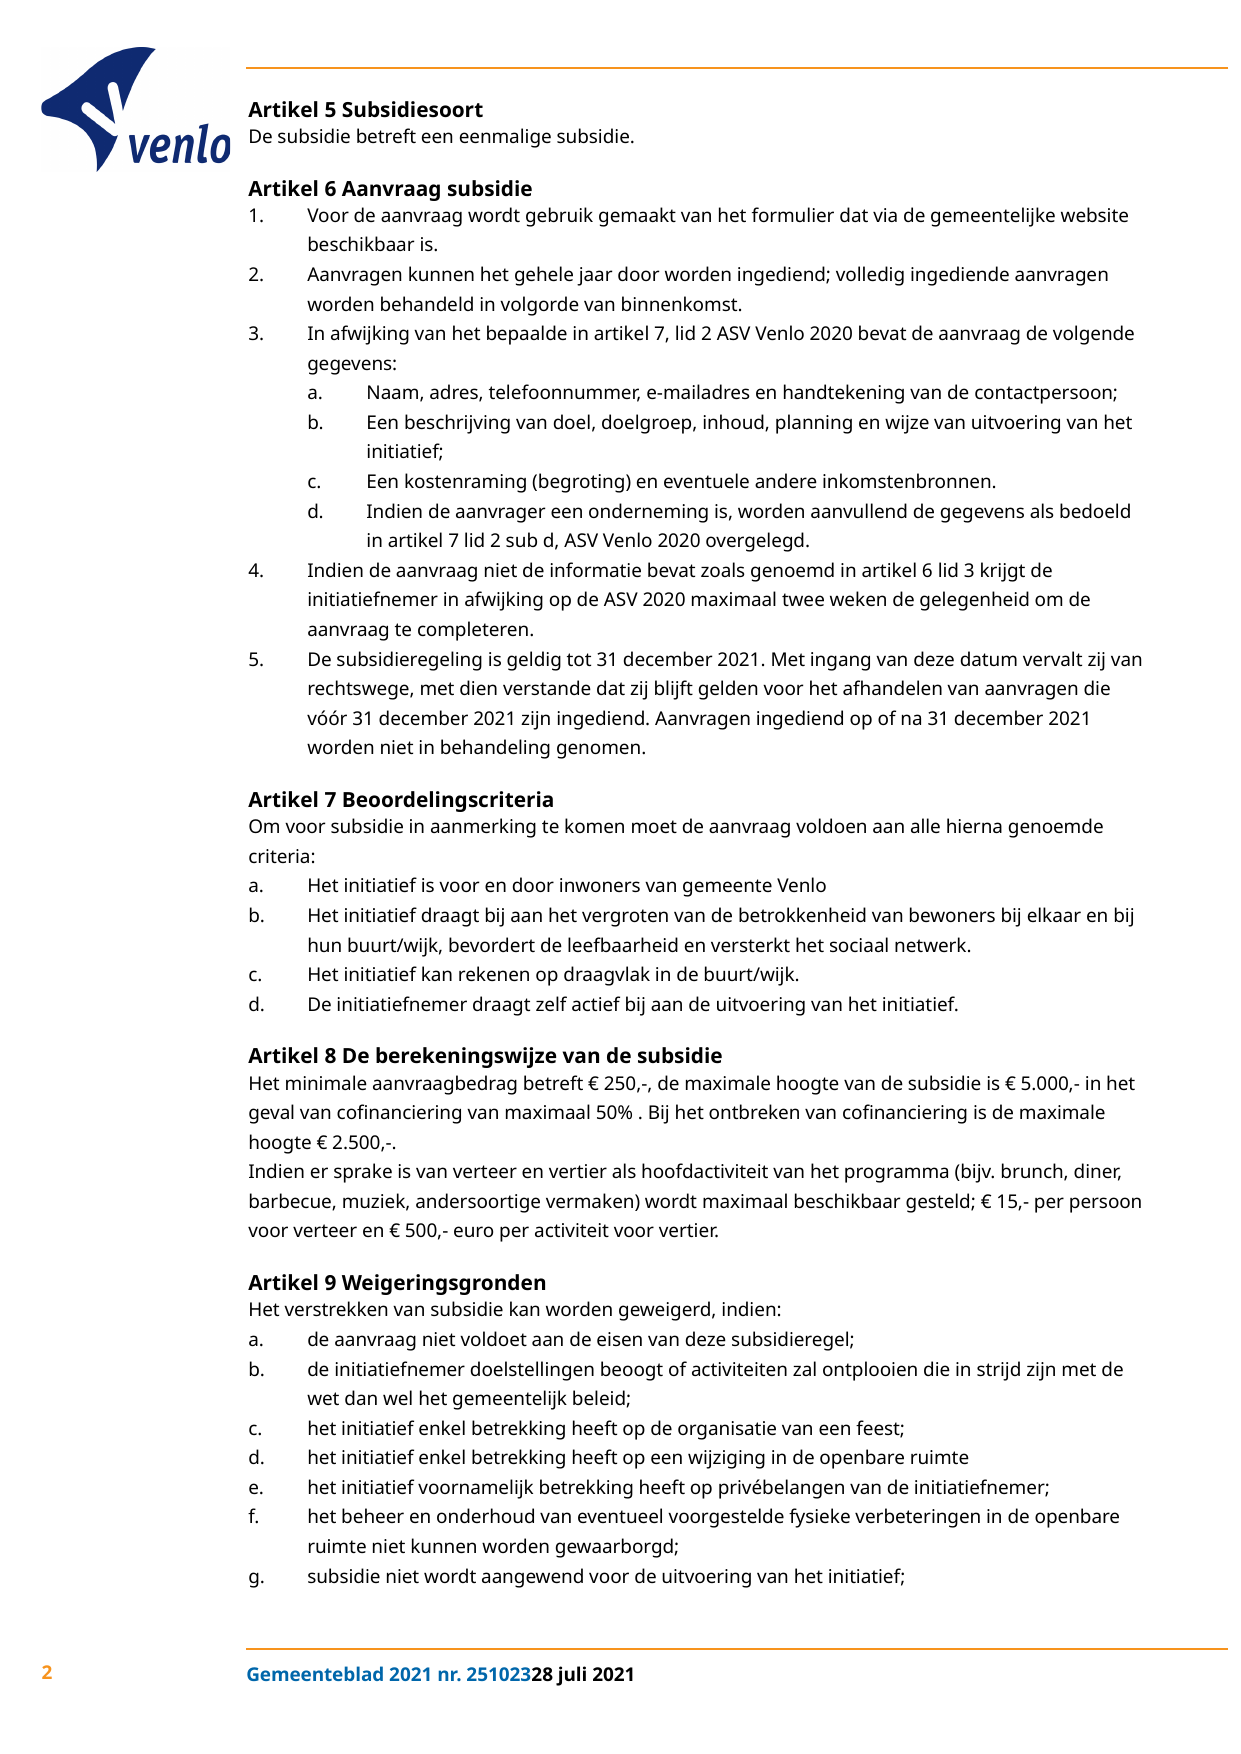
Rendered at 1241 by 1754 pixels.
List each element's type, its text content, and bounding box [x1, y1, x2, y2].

list het beheer en onderhoud van eventueel voorgestelde fysieke verbeteringen in de openbare ruimte niet kunnen worden gewaarborgd; [248, 1504, 1152, 1559]
list Het initiatief draagt bij aan het vergroten van de betrokkenheid van bewoners bij elkaar en bij hun buurt/wijk, bevordert de leefbaarheid en versterkt het sociaal netwerk. [248, 902, 1152, 957]
list Het initiatief kan rekenen op draagvlak in de buurt/wijk. [248, 961, 1152, 987]
text Artikel 7 Beoordelingscriteria [248, 785, 1152, 813]
list De initiatiefnemer draagt zelf actief bij aan de uitvoering van het initiatief. [248, 991, 1152, 1017]
list Aanvragen kunnen het gehele jaar door worden ingediend; volledig ingediende aanvragen worden behandeld in volgorde van binnenkomst. [248, 261, 1152, 317]
list In afwijking van het bepaalde in artikel 7, lid 2 ASV Venlo 2020 bevat de aanvraag de volgende gegevens: [248, 320, 1152, 376]
text Artikel 8 De berekeningswijze van de subsidie [248, 1041, 1152, 1070]
list het initiatief enkel betrekking heeft op een wijziging in de openbare ruimte [248, 1444, 1152, 1470]
list Het initiatief is voor en door inwoners van gemeente Venlo [248, 873, 1152, 898]
text Artikel 6 Aanvraag subsidie [248, 174, 1152, 202]
list subsidie niet wordt aangewend voor de uitvoering van het initiatief; [248, 1563, 1152, 1588]
text Indien er sprake is van verteer en vertier als hoofdactiviteit van het programma (bijv. brunch, diner, barbecue, muziek, andersoortige vermaken) wordt maximaal beschikbaar gesteld; € 15,- per persoon voor verteer en € 500,- euro per activiteit voor vertier. [248, 1158, 1152, 1243]
list De subsidieregeling is geldig tot 31 december 2021. Met ingang van deze datum vervalt zij van rechtswege, met dien verstande dat zij blijft gelden voor het afhandelen van aanvragen die vóór 31 december 2021 zijn ingediend. Aanvragen ingediend op of na 31 december 2021 worden niet in behandeling genomen. [248, 646, 1152, 760]
list Een beschrijving van doel, doelgroep, inhoud, planning en wijze van uitvoering van het initiatief; [307, 409, 1152, 464]
text Om voor subsidie in aanmerking te komen moet de aanvraag voldoen aan alle hierna genoemde criteria: [248, 813, 1152, 869]
list het initiatief enkel betrekking heeft op de organisatie van een feest; [248, 1415, 1152, 1441]
list Indien de aanvraag niet de informatie bevat zoals genoemd in artikel 6 lid 3 krijgt de initiatiefnemer in afwijking op de ASV 2020 maximaal twee weken de gelegenheid om de aanvraag te completeren. [248, 557, 1152, 642]
list Indien de aanvrager een onderneming is, worden aanvullend de gegevens als bedoeld in artikel 7 lid 2 sub d, ASV Venlo 2020 overgelegd. [307, 498, 1152, 553]
text De subsidie betreft een eenmalige subsidie. [248, 123, 1152, 149]
list de initiatiefnemer doelstellingen beoogt of activiteiten zal ontplooien die in strijd zijn met de wet dan wel het gemeentelijk beleid; [248, 1356, 1152, 1411]
text Het minimale aanvraagbedrag betreft € 250,-, de maximale hoogte van de subsidie is € 5.000,- in het geval van cofinanciering van maximaal 50% . Bij het ontbreken van cofinanciering is de maximale hoogte € 2.500,-. [248, 1070, 1152, 1155]
list Voor de aanvraag wordt gebruik gemaakt van het formulier dat via de gemeentelijke website beschikbaar is. [248, 202, 1152, 257]
text Artikel 5 Subsidiesoort [248, 95, 1152, 123]
list Naam, adres, telefoonnummer, e-mailadres en handtekening van de contactpersoon; [307, 379, 1152, 405]
list de aanvraag niet voldoet aan de eisen van deze subsidieregel; [248, 1326, 1152, 1352]
list het initiatief voornamelijk betrekking heeft op privébelangen van de initiatiefnemer; [248, 1474, 1152, 1500]
text Artikel 9 Weigeringsgronden [248, 1268, 1152, 1297]
text Het verstrekken van subsidie kan worden geweigerd, indien: [248, 1297, 1152, 1322]
list Een kostenraming (begroting) en eventuele andere inkomstenbronnen. [307, 468, 1152, 494]
picture [41, 47, 231, 172]
